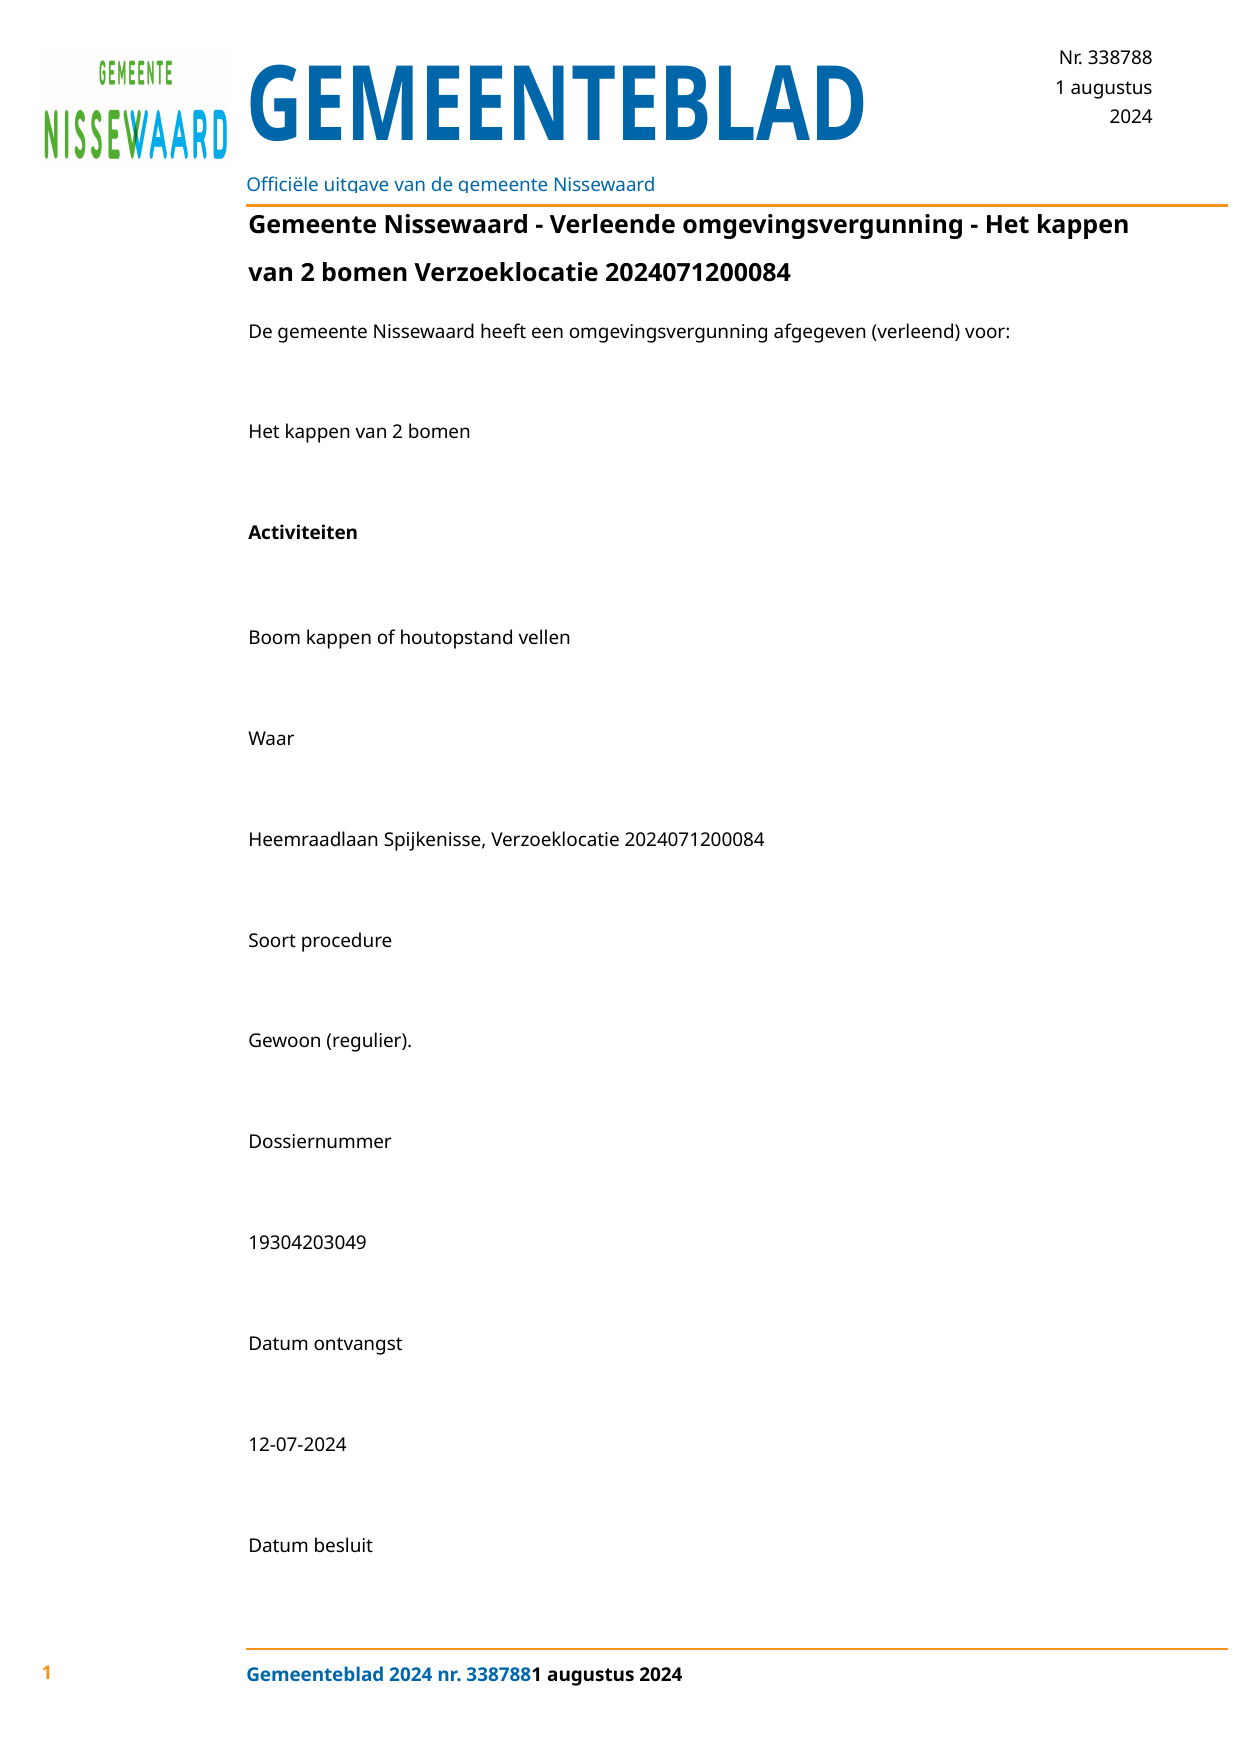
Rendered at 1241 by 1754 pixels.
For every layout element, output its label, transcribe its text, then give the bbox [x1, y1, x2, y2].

text Heemraadlaan Spijkenisse, Verzoeklocatie 2024071200084 [248, 826, 1152, 852]
text Dossiernummer [248, 1128, 1152, 1154]
text Datum besluit [248, 1532, 1152, 1558]
text ﻿ [248, 570, 1152, 599]
text Datum ontvangst [248, 1330, 1152, 1356]
text Het kappen van 2 bomen [248, 419, 1152, 444]
text Gemeente Nissewaard - Verleende omgevingsvergunning - Het kappen van 2 bomen Verzoeklocatie 2024071200084 [248, 207, 1152, 288]
text Activiteiten [248, 519, 1152, 545]
text De gemeente Nissewaard heeft een omgevingsvergunning afgegeven (verleend) voor: [248, 318, 1152, 344]
text 12-07-2024 [248, 1431, 1152, 1457]
text Boom kappen of houtopstand vellen [248, 624, 1152, 650]
picture [41, 47, 231, 172]
text Waar [248, 725, 1152, 751]
text Soort procedure [248, 927, 1152, 953]
text 19304203049 [248, 1229, 1152, 1255]
text Gewoon (regulier). [248, 1028, 1152, 1053]
